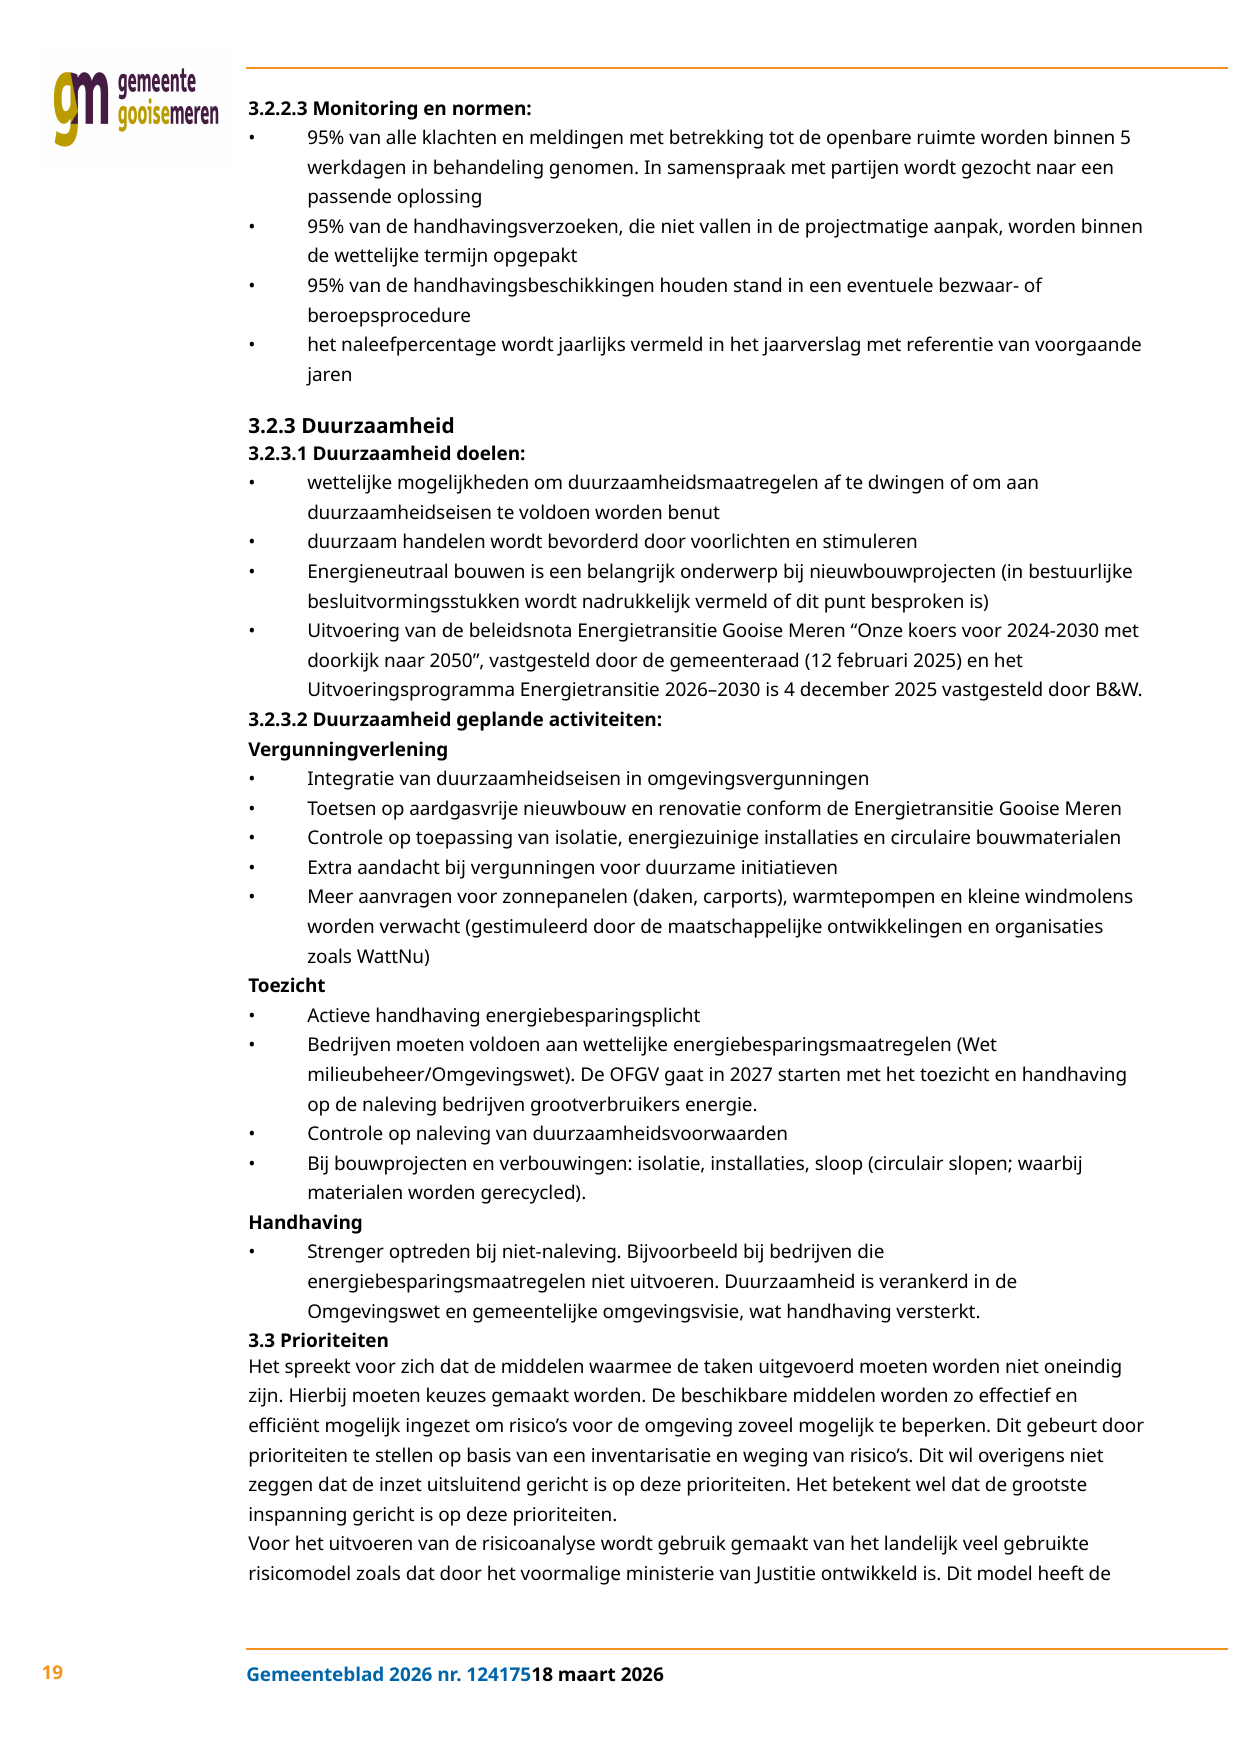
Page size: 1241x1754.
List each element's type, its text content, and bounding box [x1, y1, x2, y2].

list Bedrijven moeten voldoen aan wettelijke energiebesparingsmaatregelen (Wet milieubeheer/Omgevingswet). De OFGV gaat in 2027 starten met het toezicht en handhaving op de naleving bedrijven grootverbruikers energie. [248, 1032, 1152, 1116]
list Bij bouwprojecten en verbouwingen: isolatie, installaties, sloop (circulair slopen; waarbij materialen worden gerecycled). [248, 1150, 1152, 1205]
text 3.3 Prioriteiten [248, 1327, 1152, 1353]
text 3.2.2.3 Monitoring en normen: [248, 95, 1152, 121]
list 95% van de handhavingsverzoeken, die niet vallen in de projectmatige aanpak, worden binnen de wettelijke termijn opgepakt [248, 213, 1152, 268]
text Het spreekt voor zich dat de middelen waarmee de taken uitgevoerd moeten worden niet oneindig zijn. Hierbij moeten keuzes gemaakt worden. De beschikbare middelen worden zo effectief en efficiënt mogelijk ingezet om risico’s voor de omgeving zoveel mogelijk te beperken. Dit gebeurt door prioriteiten te stellen op basis van een inventarisatie en weging van risico’s. Dit wil overigens niet zeggen dat de inzet uitsluitend gericht is op deze prioriteiten. Het betekent wel dat de grootste inspanning gericht is op deze prioriteiten. [248, 1353, 1152, 1527]
list Controle op toepassing van isolatie, energiezuinige installaties en circulaire bouwmaterialen [248, 824, 1152, 850]
list Meer aanvragen voor zonnepanelen (daken, carports), warmtepompen en kleine windmolens worden verwacht (gestimuleerd door de maatschappelijke ontwikkelingen en organisaties zoals WattNu) [248, 884, 1152, 968]
list Strenger optreden bij niet-naleving. Bijvoorbeeld bij bedrijven die energiebesparingsmaatregelen niet uitvoeren. Duurzaamheid is verankerd in de Omgevingswet en gemeentelijke omgevingsvisie, wat handhaving versterkt. [248, 1239, 1152, 1323]
text 3.2.3 Duurzaamheid [248, 411, 1152, 440]
list het naleefpercentage wordt jaarlijks vermeld in het jaarverslag met referentie van voorgaande jaren [248, 331, 1152, 387]
list wettelijke mogelijkheden om duurzaamheidsmaatregelen af te dwingen of om aan duurzaamheidseisen te voldoen worden benut [248, 469, 1152, 525]
list Extra aandacht bij vergunningen voor duurzame initiatieven [248, 854, 1152, 880]
text Toezicht [248, 972, 1152, 998]
list Controle op naleving van duurzaamheidsvoorwaarden [248, 1120, 1152, 1146]
list Actieve handhaving energiebesparingsplicht [248, 1002, 1152, 1028]
text Voor het uitvoeren van de risicoanalyse wordt gebruik gemaakt van het landelijk veel gebruikte risicomodel zoals dat door het voormalige ministerie van Justitie ontwikkeld is. Dit model heeft de [248, 1531, 1152, 1586]
list duurzaam handelen wordt bevorderd door voorlichten en stimuleren [248, 529, 1152, 554]
list Uitvoering van de beleidsnota Energietransitie Gooise Meren “Onze koers voor 2024-2030 met doorkijk naar 2050”, vastgesteld door de gemeenteraad (12 februari 2025) en het Uitvoeringsprogramma Energietransitie 2026–2030 is 4 december 2025 vastgesteld door B&W. [248, 617, 1152, 702]
text 3.2.3.1 Duurzaamheid doelen: [248, 440, 1152, 466]
text Handhaving [248, 1209, 1152, 1235]
picture [41, 47, 231, 172]
list 95% van alle klachten en meldingen met betrekking tot de openbare ruimte worden binnen 5 werkdagen in behandeling genomen. In samenspraak met partijen wordt gezocht naar een passende oplossing [248, 124, 1152, 209]
list Energieneutraal bouwen is een belangrijk onderwerp bij nieuwbouwprojecten (in bestuurlijke besluitvormingsstukken wordt nadrukkelijk vermeld of dit punt besproken is) [248, 558, 1152, 613]
text 3.2.3.2 Duurzaamheid geplande activiteiten: [248, 706, 1152, 732]
list Toetsen op aardgasvrije nieuwbouw en renovatie conform de Energietransitie Gooise Meren [248, 795, 1152, 821]
text Vergunningverlening [248, 736, 1152, 761]
list 95% van de handhavingsbeschikkingen houden stand in een eventuele bezwaar- of beroepsprocedure [248, 272, 1152, 328]
list Integratie van duurzaamheidseisen in omgevingsvergunningen [248, 765, 1152, 791]
